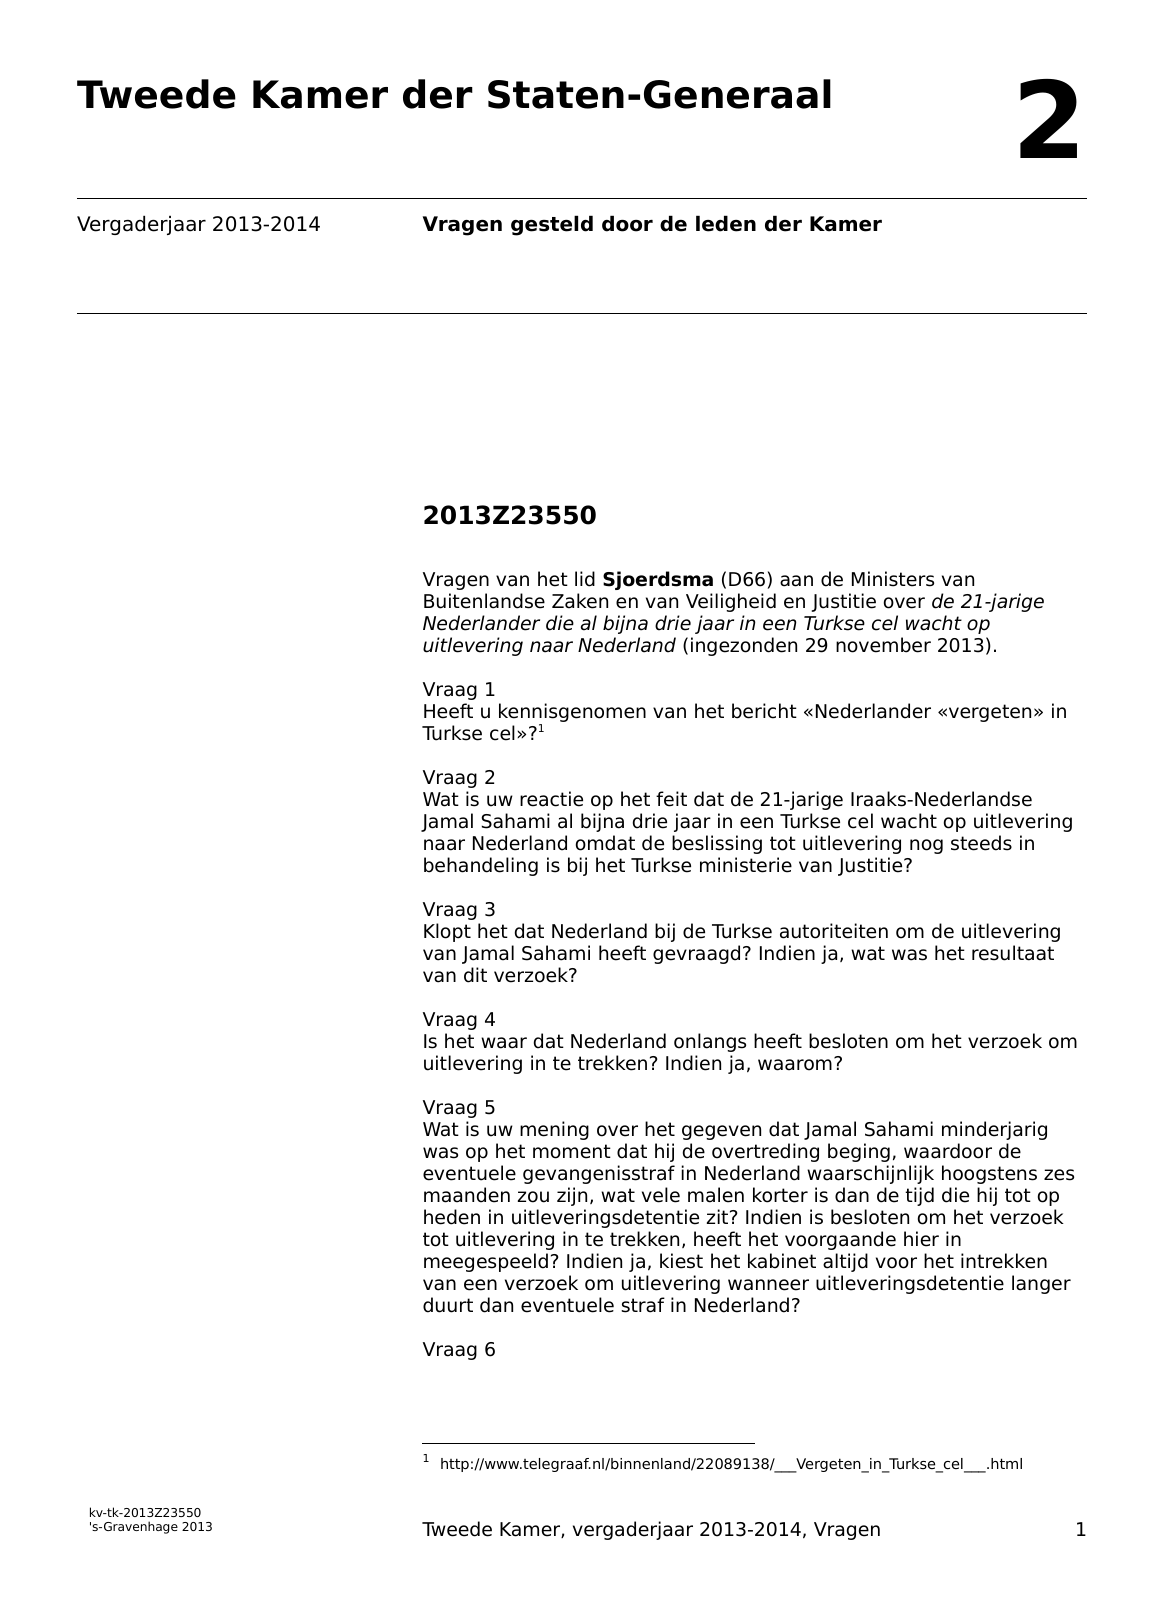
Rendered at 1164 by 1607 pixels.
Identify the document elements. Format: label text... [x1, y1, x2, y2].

text 2013Z23550 [422, 501, 1087, 531]
table_cell Vergaderjaar 2013-2014 [77, 199, 422, 313]
text Vraag 5 [422, 1097, 1087, 1119]
text Wat is uw reactie op het feit dat de 21-jarige Iraaks-Nederlandse Jamal Sahami al bijna drie jaar in een Turkse cel wacht op uitlevering naar Nederland omdat de beslissing tot uitlevering nog steeds in behandeling is bij het Turkse ministerie van Justitie? [422, 789, 1087, 877]
text 's-Gravenhage 2013 [88, 1520, 323, 1534]
text Wat is uw mening over het gegeven dat Jamal Sahami minderjarig was op het moment dat hij de overtreding beging, waardoor de eventuele gevangenisstraf in Nederland waarschijnlijk hoogstens zes maanden zou zijn, wat vele malen korter is dan de tijd die hij tot op heden in uitleveringsdetentie zit? Indien is besloten om het verzoek tot uitlevering in te trekken, heeft het voorgaande hier in meegespeeld? Indien ja, kiest het kabinet altijd voor het intrekken van een verzoek om uitlevering wanneer uitleveringsdetentie langer duurt dan eventuele straf in Nederland? [422, 1119, 1087, 1317]
table_header 2 [886, 59, 1087, 198]
text Vraag 4 [422, 1009, 1087, 1031]
text Vraag 3 [422, 899, 1087, 921]
text http://www.telegraaf.nl/binnenland/22089138/___Vergeten_in_Turkse_cel___.html [422, 1452, 1087, 1474]
text Vragen van het lid Sjoerdsma (D66) aan de Ministers van Buitenlandse Zaken en van Veiligheid en Justitie over de 21-jarige Nederlander die al bijna drie jaar in een Turkse cel wacht op uitlevering naar Nederland (ingezonden 29 november 2013). [422, 569, 1087, 657]
text Vraag 6 [422, 1339, 1087, 1361]
text Klopt het dat Nederland bij de Turkse autoriteiten om de uitlevering van Jamal Sahami heeft gevraagd? Indien ja, wat was het resultaat van dit verzoek? [422, 921, 1087, 987]
text Vraag 1 [422, 679, 1087, 701]
text Is het waar dat Nederland onlangs heeft besloten om het verzoek om uitlevering in te trekken? Indien ja, waarom? [422, 1031, 1087, 1075]
table_cell Vragen gesteld door de leden der Kamer [422, 199, 1087, 313]
text Vraag 2 [422, 767, 1087, 789]
table_header Tweede Kamer der Staten-Generaal [77, 59, 886, 198]
text kv-tk-2013Z23550 [88, 1506, 323, 1520]
text Heeft u kennisgenomen van het bericht «Nederlander «vergeten» in Turkse cel»? [422, 701, 1087, 745]
